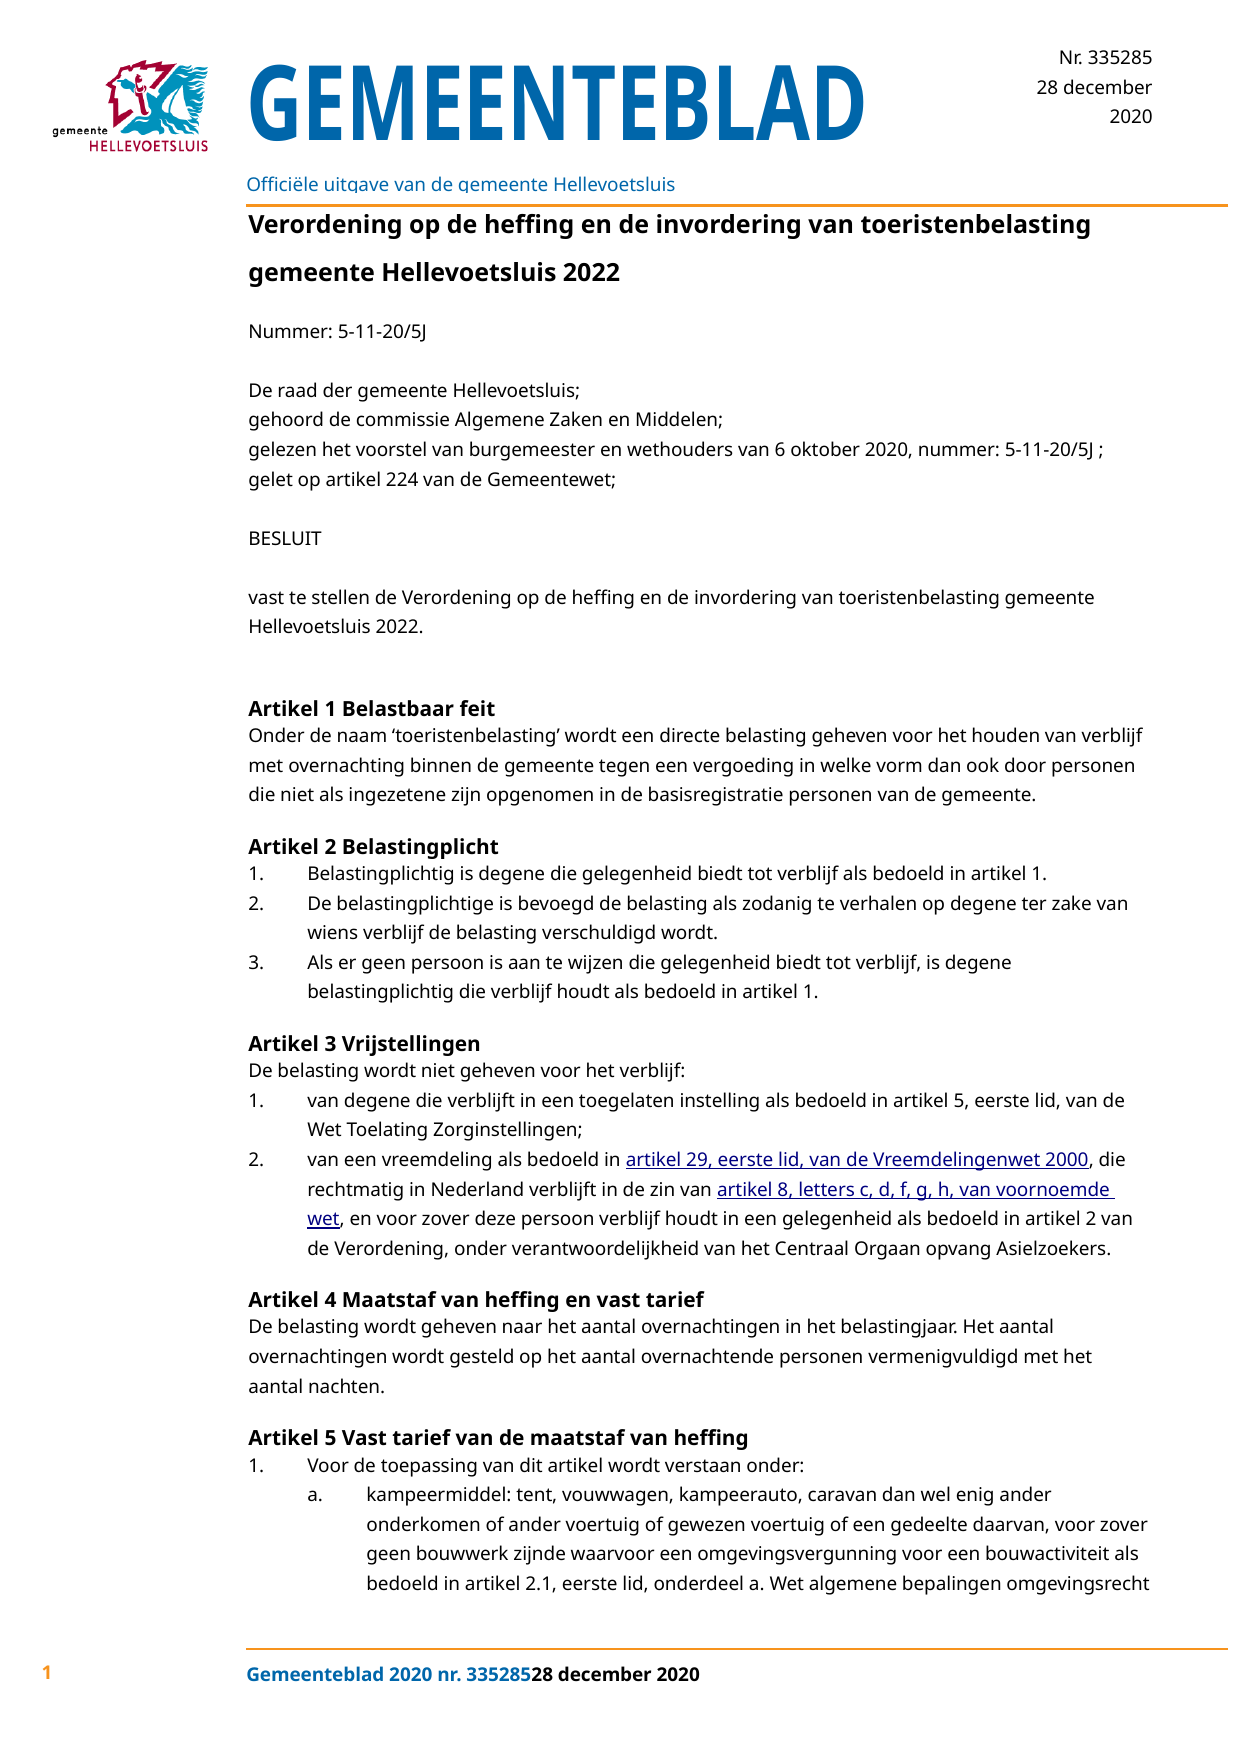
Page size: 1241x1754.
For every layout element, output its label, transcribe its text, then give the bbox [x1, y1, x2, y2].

text De belasting wordt geheven naar het aantal overnachtingen in het belastingjaar. Het aantal overnachtingen wordt gesteld op het aantal overnachtende personen vermenigvuldigd met het aantal nachten. [248, 1314, 1152, 1399]
text Artikel 3 Vrijstellingen [248, 1029, 1152, 1057]
text Verordening op de heffing en de invordering van toeristenbelasting gemeente Hellevoetsluis 2022 [248, 207, 1152, 288]
list De belastingplichtige is bevoegd de belasting als zodanig te verhalen op degene ter zake van wiens verblijf de belasting verschuldigd wordt. [248, 890, 1152, 945]
text vast te stellen de Verordening op de heffing en de invordering van toeristenbelasting gemeente Hellevoetsluis 2022. [248, 584, 1152, 639]
text gehoord de commissie Algemene Zaken en Middelen; [248, 407, 1152, 432]
picture [41, 47, 231, 172]
text Onder de naam ‘toeristenbelasting’ wordt een directe belasting geheven voor het houden van verblijf met overnachting binnen de gemeente tegen een vergoeding in welke vorm dan ook door personen die niet als ingezetene zijn opgenomen in de basisregistratie personen van de gemeente. [248, 722, 1152, 807]
text Nummer: 5-11-20/5J [248, 318, 1152, 344]
text Artikel 2 Belastingplicht [248, 832, 1152, 860]
text gelezen het voorstel van burgemeester en wethouders van 6 oktober 2020, nummer: 5-11-20/5J ; [248, 436, 1152, 462]
list kampeermiddel: tent, vouwwagen, kampeerauto, caravan dan wel enig ander onderkomen of ander voertuig of gewezen voertuig of een gedeelte daarvan, voor zover geen bouwwerk zijnde waarvoor een omgevingsvergunning voor een bouwactiviteit als bedoeld in artikel 2.1, eerste lid, onderdeel a. Wet algemene bepalingen omgevingsrecht [307, 1481, 1152, 1596]
text gelet op artikel 224 van de Gemeentewet; [248, 466, 1152, 492]
text Artikel 5 Vast tarief van de maatstaf van heffing [248, 1423, 1152, 1452]
text De raad der gemeente Hellevoetsluis; [248, 377, 1152, 403]
list Belastingplichtig is degene die gelegenheid biedt tot verblijf als bedoeld in artikel 1. [248, 860, 1152, 886]
text BESLUIT [248, 525, 1152, 551]
text Artikel 4 Maatstaf van heffing en vast tarief [248, 1285, 1152, 1314]
list Voor de toepassing van dit artikel wordt verstaan onder: [248, 1452, 1152, 1477]
text De belasting wordt niet geheven voor het verblijf: [248, 1057, 1152, 1083]
list van een vreemdeling als bedoeld in artikel 29, eerste lid, van de Vreemdelingenwet 2000, die rechtmatig in Nederland verblijft in de zin van artikel 8, letters c, d, f, g, h, van voornoemde wet, en voor zover deze persoon verblijf houdt in een gelegenheid als bedoeld in artikel 2 van de Verordening, onder verantwoordelijkheid van het Centraal Orgaan opvang Asielzoekers. [248, 1146, 1152, 1261]
text Artikel 1 Belastbaar feit [248, 694, 1152, 722]
list Als er geen persoon is aan te wijzen die gelegenheid biedt tot verblijf, is degene belastingplichtig die verblijf houdt als bedoeld in artikel 1. [248, 949, 1152, 1004]
list van degene die verblijft in een toegelaten instelling als bedoeld in artikel 5, eerste lid, van de Wet Toelating Zorginstellingen; [248, 1087, 1152, 1142]
